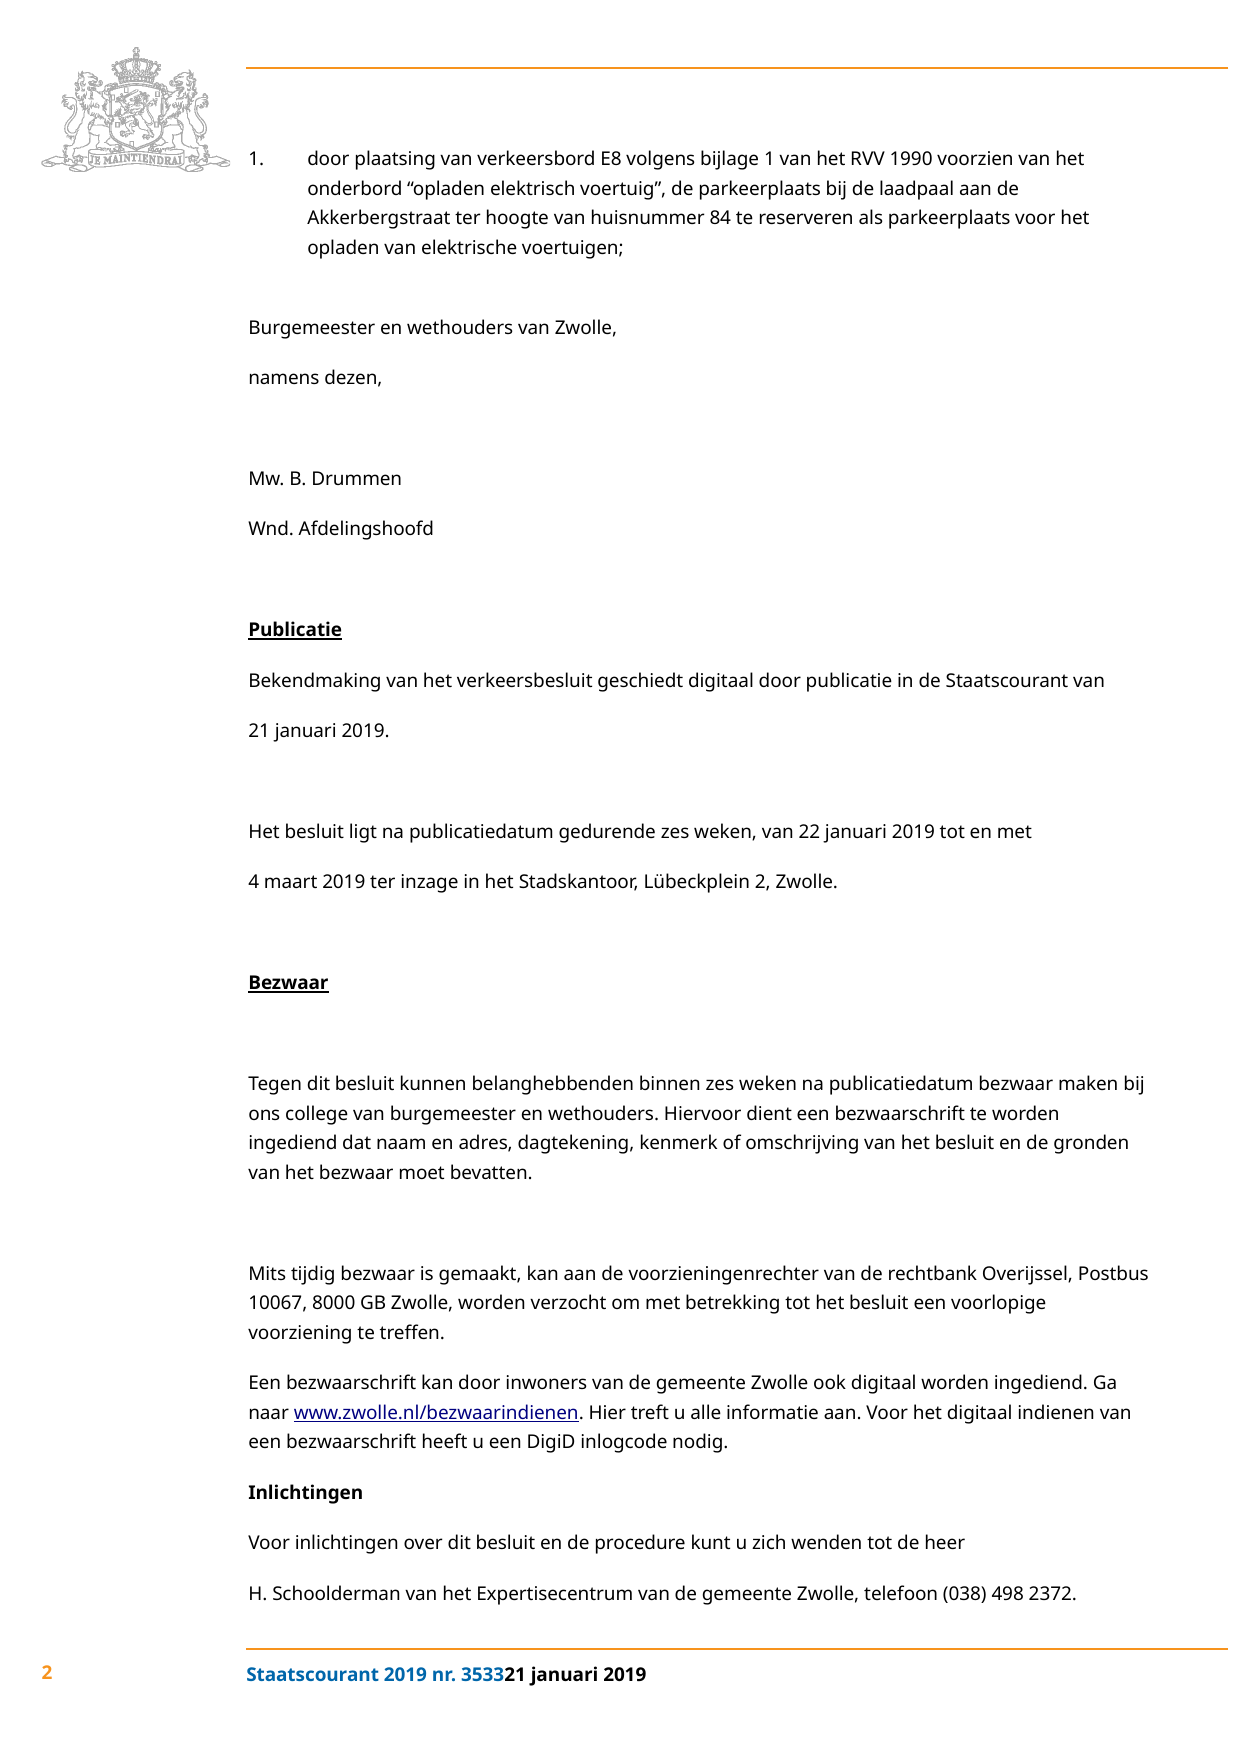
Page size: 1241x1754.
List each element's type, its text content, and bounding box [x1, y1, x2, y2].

text Mw. B. Drummen [248, 465, 1152, 491]
text namens dezen, [248, 364, 1152, 390]
text 4 maart 2019 ter inzage in het Stadskantoor, Lübeckplein 2, Zwolle. [248, 868, 1152, 894]
text 21 januari 2019. [248, 717, 1152, 743]
picture [41, 47, 231, 172]
text Wnd. Afdelingshoofd [248, 516, 1152, 541]
text Het besluit ligt na publicatiedatum gedurende zes weken, van 22 januari 2019 tot en met [248, 818, 1152, 844]
text Voor inlichtingen over dit besluit en de procedure kunt u zich wenden tot de heer [248, 1529, 1152, 1555]
text Bezwaar [248, 969, 1152, 995]
text Een bezwaarschrift kan door inwoners van de gemeente Zwolle ook digitaal worden ingediend. Ga naar www.zwolle.nl/bezwaarindienen. Hier treft u alle informatie aan. Voor het digitaal indienen van een bezwaarschrift heeft u een DigiD inlogcode nodig. [248, 1369, 1152, 1454]
text Publicatie [248, 616, 1152, 642]
text Tegen dit besluit kunnen belanghebbenden binnen zes weken na publicatiedatum bezwaar maken bij ons college van burgemeester en wethouders. Hiervoor dient een bezwaarschrift te worden ingediend dat naam en adres, dagtekening, kenmerk of omschrijving van het besluit en de gronden van het bezwaar moet bevatten. [248, 1070, 1152, 1185]
text Burgemeester en wethouders van Zwolle, [248, 314, 1152, 340]
text Mits tijdig bezwaar is gemaakt, kan aan de voorzieningenrechter van de rechtbank Overijssel, Postbus 10067, 8000 GB Zwolle, worden verzocht om met betrekking tot het besluit een voorlopige voorziening te treffen. [248, 1260, 1152, 1345]
list door plaatsing van verkeersbord E8 volgens bijlage 1 van het RVV 1990 voorzien van het onderbord “opladen elektrisch voertuig”, de parkeerplaats bij de laadpaal aan de Akkerbergstraat ter hoogte van huisnummer 84 te reserveren als parkeerplaats voor het opladen van elektrische voertuigen; [248, 145, 1152, 260]
text Bekendmaking van het verkeersbesluit geschiedt digitaal door publicatie in de Staatscourant van [248, 667, 1152, 693]
text Inlichtingen [248, 1479, 1152, 1505]
text H. Schoolderman van het Expertisecentrum van de gemeente Zwolle, telefoon (038) 498 2372. [248, 1580, 1152, 1606]
